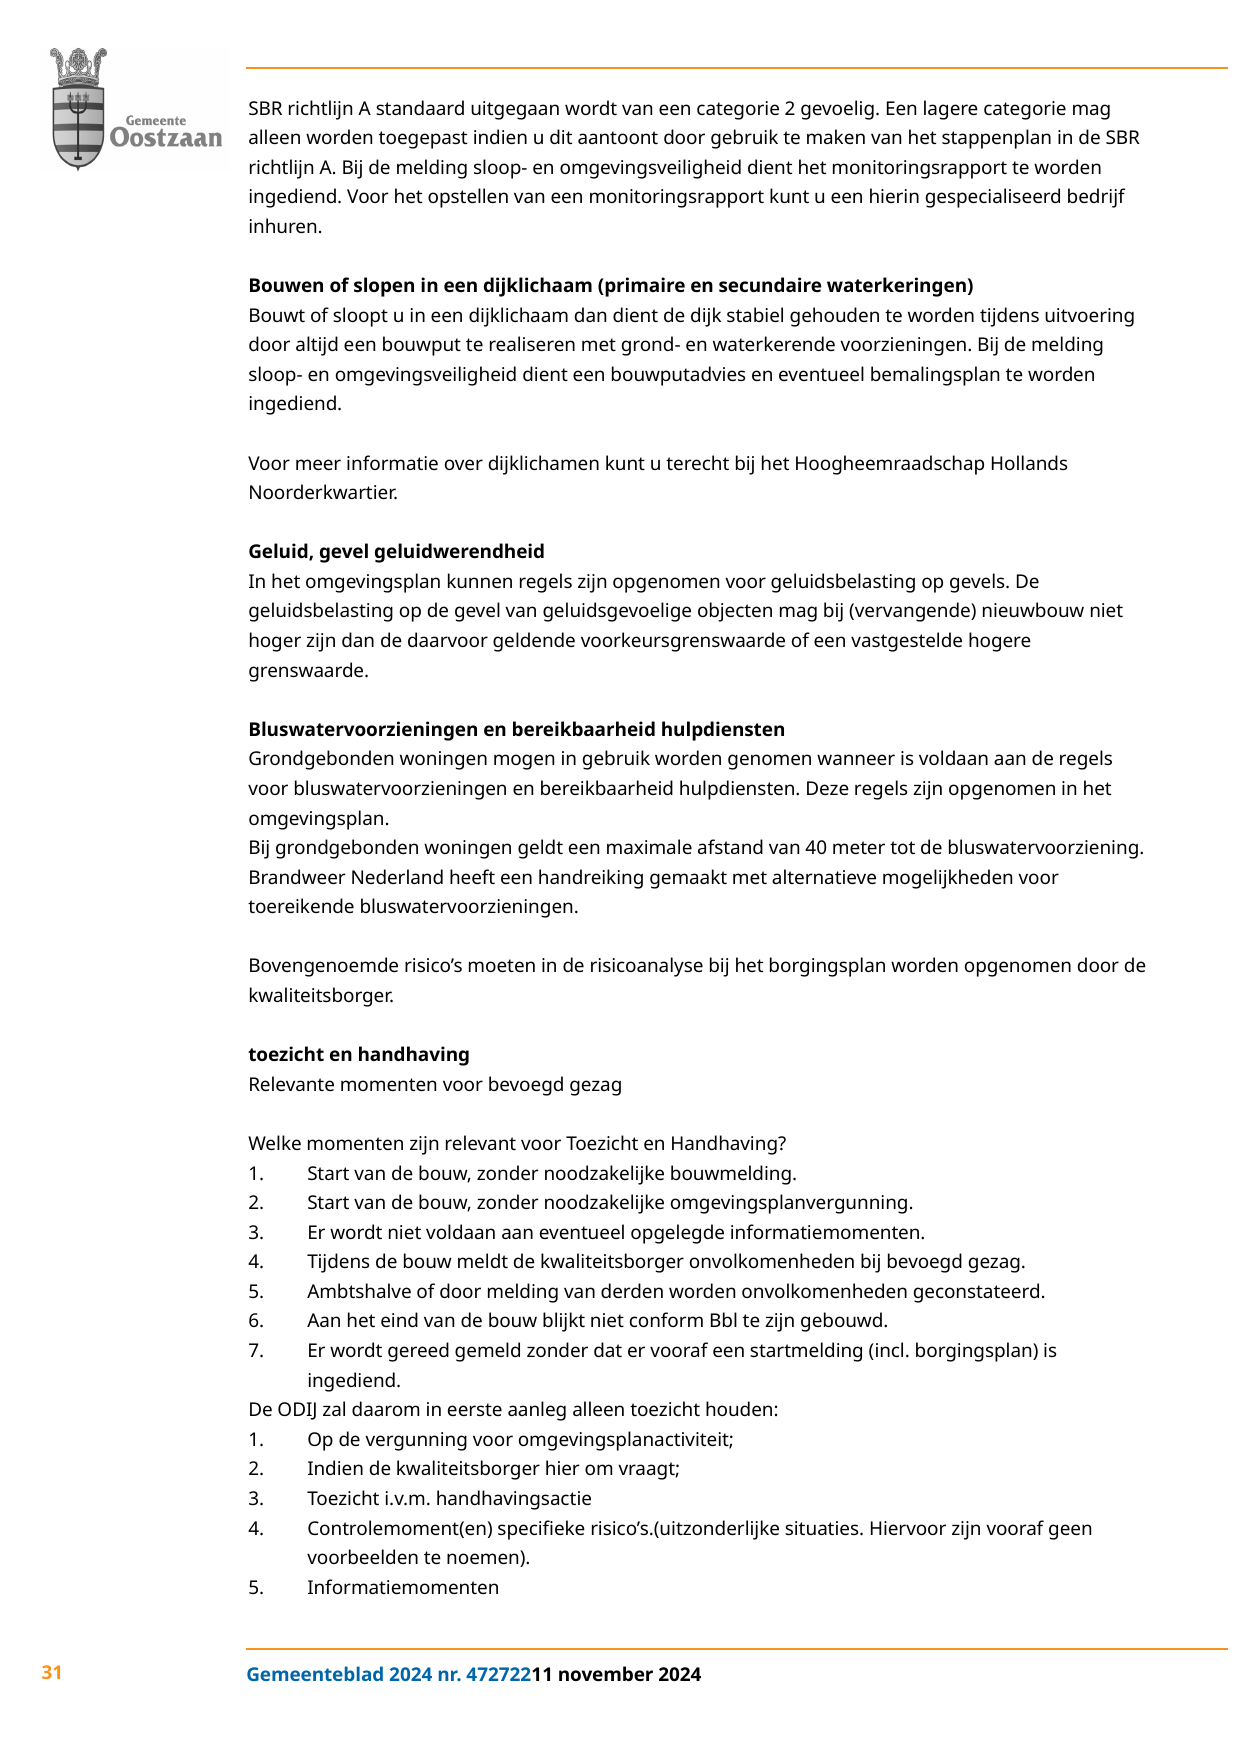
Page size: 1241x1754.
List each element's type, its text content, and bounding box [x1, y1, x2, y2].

text Bouwt of sloopt u in een dijklichaam dan dient de dijk stabiel gehouden te worden tijdens uitvoering door altijd een bouwput te realiseren met grond- en waterkerende voorzieningen. Bij de melding sloop- en omgevingsveiligheid dient een bouwputadvies en eventueel bemalingsplan te worden ingediend. [248, 302, 1152, 416]
text Welke momenten zijn relevant voor Toezicht en Handhaving? [248, 1130, 1152, 1156]
text toezicht en handhaving [248, 1041, 1152, 1067]
list Toezicht i.v.m. handhavingsactie [248, 1485, 1152, 1511]
text Bovengenoemde risico’s moeten in de risicoanalyse bij het borgingsplan worden opgenomen door de kwaliteitsborger. [248, 953, 1152, 1008]
text Geluid, gevel geluidwerendheid [248, 538, 1152, 564]
list Start van de bouw, zonder noodzakelijke bouwmelding. [248, 1160, 1152, 1186]
list Er wordt niet voldaan aan eventueel opgelegde informatiemomenten. [248, 1219, 1152, 1245]
text Voor meer informatie over dijklichamen kunt u terecht bij het Hoogheemraadschap Hollands Noorderkwartier. [248, 450, 1152, 505]
list Indien de kwaliteitsborger hier om vraagt; [248, 1456, 1152, 1481]
text Grondgebonden woningen mogen in gebruik worden genomen wanneer is voldaan aan de regels voor bluswatervoorzieningen en bereikbaarheid hulpdiensten. Deze regels zijn opgenomen in het omgevingsplan. [248, 746, 1152, 831]
list Tijdens de bouw meldt de kwaliteitsborger onvolkomenheden bij bevoegd gezag. [248, 1248, 1152, 1274]
text Bij grondgebonden woningen geldt een maximale afstand van 40 meter tot de bluswatervoorziening. Brandweer Nederland heeft een handreiking gemaakt met alternatieve mogelijkheden voor toereikende bluswatervoorzieningen. [248, 834, 1152, 919]
list Er wordt gereed gemeld zonder dat er vooraf een startmelding (incl. borgingsplan) is ingediend. [248, 1337, 1152, 1393]
text SBR richtlijn A standaard uitgegaan wordt van een categorie 2 gevoelig. Een lagere categorie mag alleen worden toegepast indien u dit aantoont door gebruik te maken van het stappenplan in de SBR richtlijn A. Bij de melding sloop- en omgevingsveiligheid dient het monitoringsrapport te worden ingediend. Voor het opstellen van een monitoringsrapport kunt u een hierin gespecialiseerd bedrijf inhuren. [248, 95, 1152, 239]
list Controlemoment(en) specifieke risico’s.(uitzonderlijke situaties. Hiervoor zijn vooraf geen voorbeelden te noemen). [248, 1515, 1152, 1570]
text Bouwen of slopen in een dijklichaam (primaire en secundaire waterkeringen) [248, 272, 1152, 298]
list Op de vergunning voor omgevingsplanactiviteit; [248, 1426, 1152, 1452]
text Bluswatervoorzieningen en bereikbaarheid hulpdiensten [248, 716, 1152, 742]
picture [41, 47, 231, 172]
list Aan het eind van de bouw blijkt niet conform Bbl te zijn gebouwd. [248, 1308, 1152, 1333]
list Start van de bouw, zonder noodzakelijke omgevingsplanvergunning. [248, 1189, 1152, 1215]
text In het omgevingsplan kunnen regels zijn opgenomen voor geluidsbelasting op gevels. De geluidsbelasting op de gevel van geluidsgevoelige objecten mag bij (vervangende) nieuwbouw niet hoger zijn dan de daarvoor geldende voorkeursgrenswaarde of een vastgestelde hogere grenswaarde. [248, 568, 1152, 683]
list Ambtshalve of door melding van derden worden onvolkomenheden geconstateerd. [248, 1278, 1152, 1304]
list Informatiemomenten [248, 1574, 1152, 1600]
text Relevante momenten voor bevoegd gezag [248, 1071, 1152, 1097]
text De ODIJ zal daarom in eerste aanleg alleen toezicht houden: [248, 1396, 1152, 1422]
